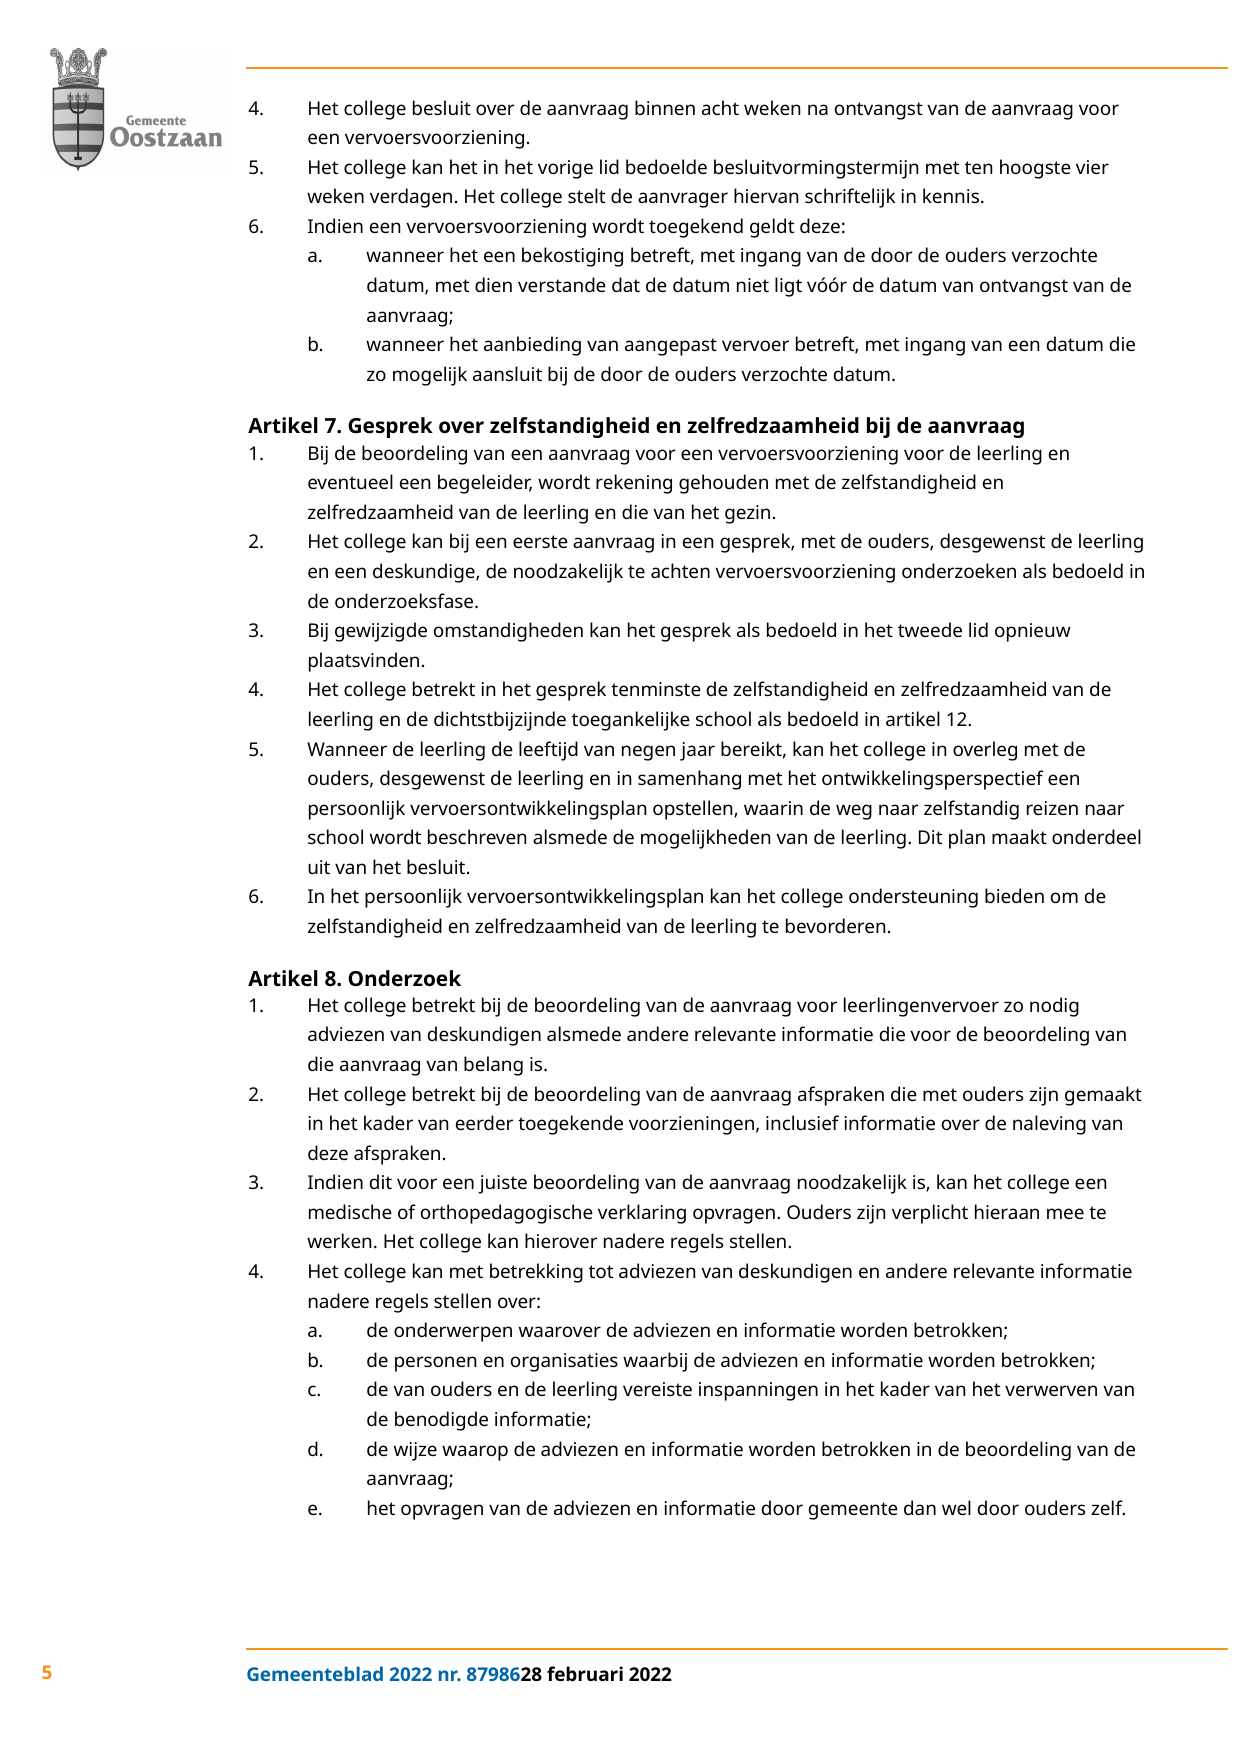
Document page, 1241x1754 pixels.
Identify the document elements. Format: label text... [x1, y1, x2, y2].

list de onderwerpen waarover de adviezen en informatie worden betrokken; [307, 1317, 1152, 1343]
text Artikel 7. Gesprek over zelfstandigheid en zelfredzaamheid bij de aanvraag [248, 411, 1152, 440]
list Bij gewijzigde omstandigheden kan het gesprek als bedoeld in het tweede lid opnieuw plaatsvinden. [248, 617, 1152, 673]
list wanneer het een bekostiging betreft, met ingang van de door de ouders verzochte datum, met dien verstande dat de datum niet ligt vóór de datum van ontvangst van de aanvraag; [307, 243, 1152, 328]
list Bij de beoordeling van een aanvraag voor een vervoersvoorziening voor de leerling en eventueel een begeleider, wordt rekening gehouden met de zelfstandigheid en zelfredzaamheid van de leerling en die van het gezin. [248, 440, 1152, 525]
list Het college kan met betrekking tot adviezen van deskundigen en andere relevante informatie nadere regels stellen over: [248, 1258, 1152, 1314]
list het opvragen van de adviezen en informatie door gemeente dan wel door ouders zelf. [307, 1495, 1152, 1521]
list In het persoonlijk vervoersontwikkelingsplan kan het college ondersteuning bieden om de zelfstandigheid en zelfredzaamheid van de leerling te bevorderen. [248, 884, 1152, 939]
list de wijze waarop de adviezen en informatie worden betrokken in de beoordeling van de aanvraag; [307, 1436, 1152, 1491]
list de personen en organisaties waarbij de adviezen en informatie worden betrokken; [307, 1347, 1152, 1373]
list de van ouders en de leerling vereiste inspanningen in het kader van het verwerven van de benodigde informatie; [307, 1377, 1152, 1432]
list Het college betrekt bij de beoordeling van de aanvraag afspraken die met ouders zijn gemaakt in het kader van eerder toegekende voorzieningen, inclusief informatie over de naleving van deze afspraken. [248, 1081, 1152, 1166]
list Indien dit voor een juiste beoordeling van de aanvraag noodzakelijk is, kan het college een medische of orthopedagogische verklaring opvragen. Ouders zijn verplicht hieraan mee te werken. Het college kan hierover nadere regels stellen. [248, 1169, 1152, 1254]
list Wanneer de leerling de leeftijd van negen jaar bereikt, kan het college in overleg met de ouders, desgewenst de leerling en in samenhang met het ontwikkelingsperspectief een persoonlijk vervoersontwikkelingsplan opstellen, waarin de weg naar zelfstandig reizen naar school wordt beschreven alsmede de mogelijkheden van de leerling. Dit plan maakt onderdeel uit van het besluit. [248, 736, 1152, 880]
list wanneer het aanbieding van aangepast vervoer betreft, met ingang van een datum die zo mogelijk aansluit bij de door de ouders verzochte datum. [307, 331, 1152, 387]
list Het college besluit over de aanvraag binnen acht weken na ontvangst van de aanvraag voor een vervoersvoorziening. [248, 95, 1152, 150]
list Het college betrekt bij de beoordeling van de aanvraag voor leerlingenvervoer zo nodig adviezen van deskundigen alsmede andere relevante informatie die voor de beoordeling van die aanvraag van belang is. [248, 992, 1152, 1077]
text Artikel 8. Onderzoek [248, 964, 1152, 992]
list Het college kan bij een eerste aanvraag in een gesprek, met de ouders, desgewenst de leerling en een deskundige, de noodzakelijk te achten vervoersvoorziening onderzoeken als bedoeld in de onderzoeksfase. [248, 529, 1152, 613]
picture [41, 47, 231, 172]
list Indien een vervoersvoorziening wordt toegekend geldt deze: [248, 213, 1152, 239]
list Het college betrekt in het gesprek tenminste de zelfstandigheid en zelfredzaamheid van de leerling en de dichtstbijzijnde toegankelijke school als bedoeld in artikel 12. [248, 677, 1152, 732]
list Het college kan het in het vorige lid bedoelde besluitvormingstermijn met ten hoogste vier weken verdagen. Het college stelt de aanvrager hiervan schriftelijk in kennis. [248, 154, 1152, 209]
